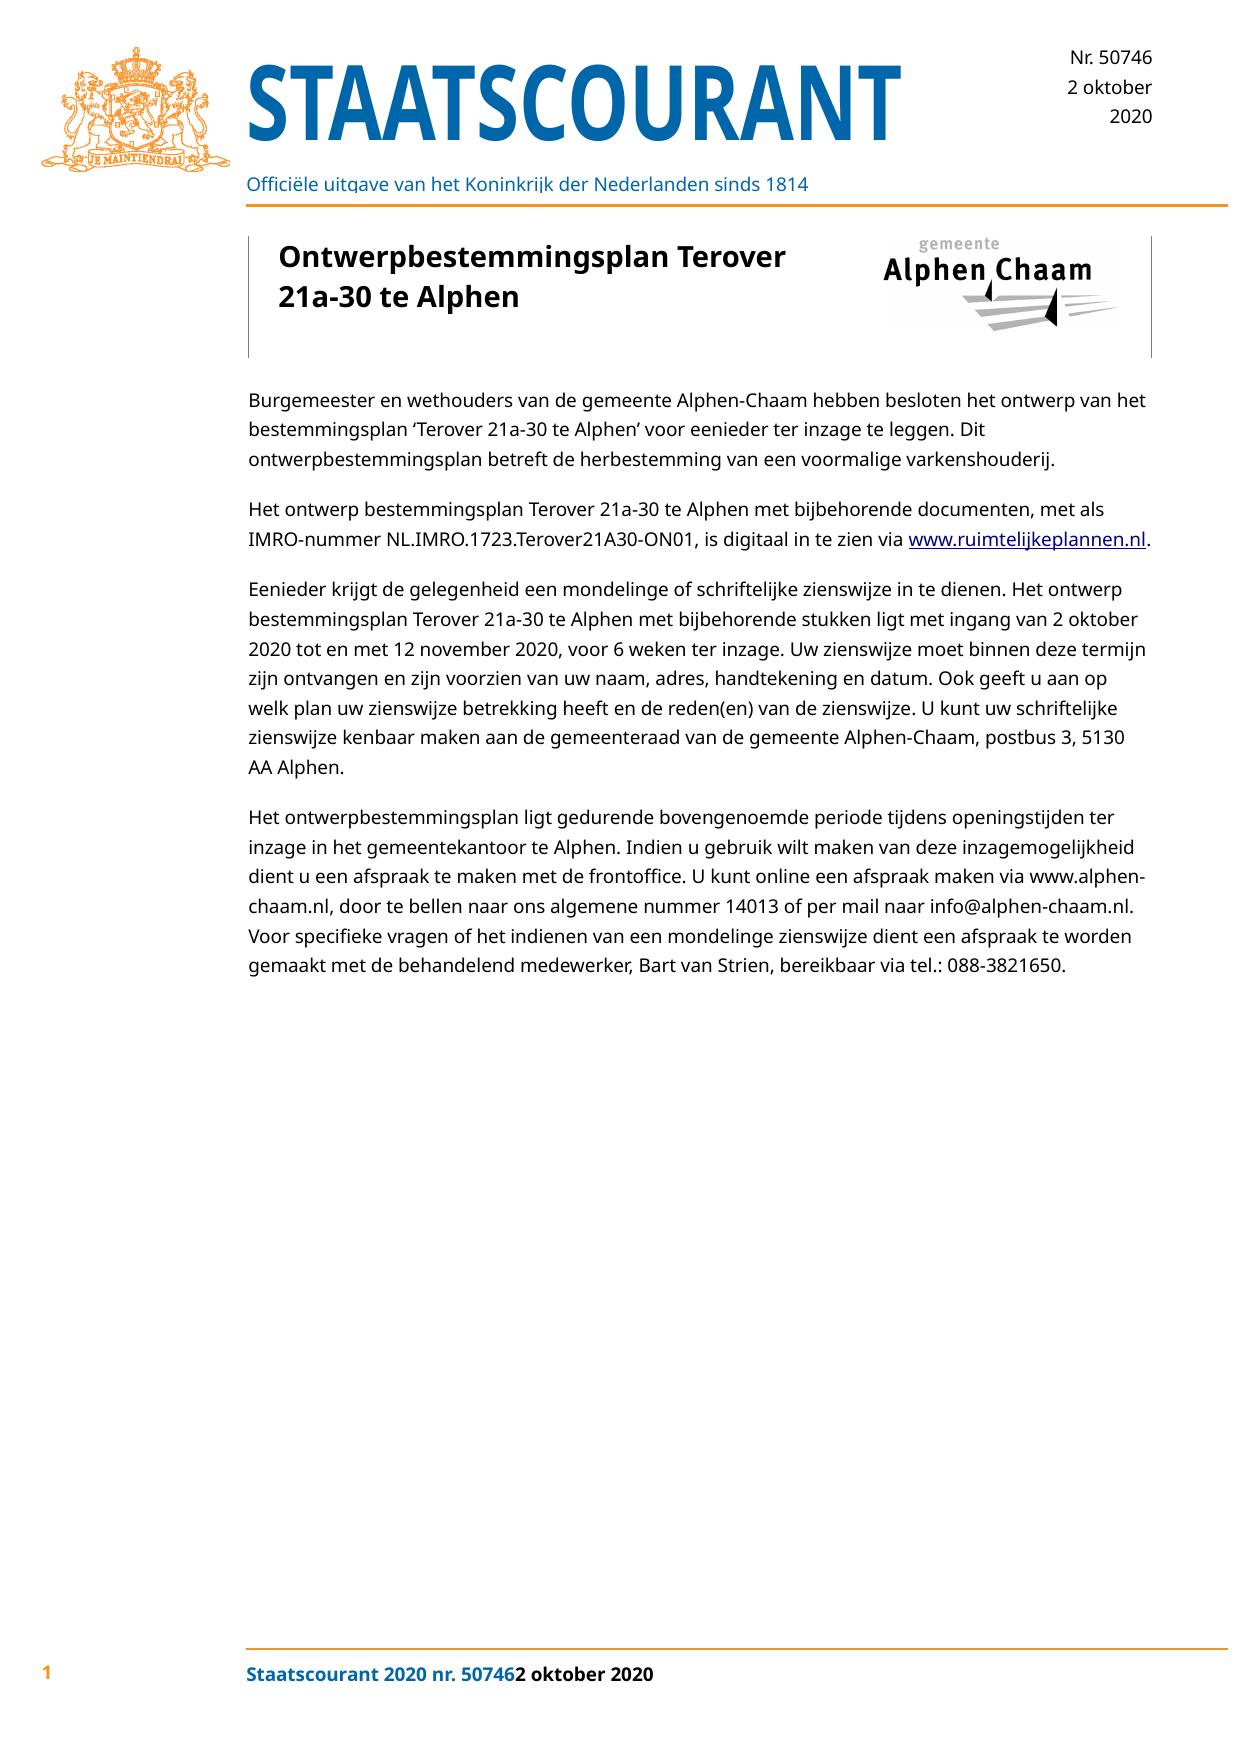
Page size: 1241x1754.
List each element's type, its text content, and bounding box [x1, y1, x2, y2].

text Het ontwerp bestemmingsplan Terover 21a-30 te Alphen met bijbehorende documenten, met als IMRO-nummer NL.IMRO.1723.Terover21A30-ON01, is digitaal in te zien via www.ruimtelijkeplannen.nl. [248, 497, 1152, 552]
picture [41, 47, 231, 172]
table_header Ontwerpbestemmingsplan Terover 21a-30 te Alphen [249, 236, 850, 358]
picture [882, 236, 1119, 332]
table_header [850, 236, 1151, 358]
text Eenieder krijgt de gelegenheid een mondelinge of schriftelijke zienswijze in te dienen. Het ontwerp bestemmingsplan Terover 21a-30 te Alphen met bijbehorende stukken ligt met ingang van 2 oktober 2020 tot en met 12 november 2020, voor 6 weken ter inzage. Uw zienswijze moet binnen deze termijn zijn ontvangen en zijn voorzien van uw naam, adres, handtekening en datum. Ook geeft u aan op welk plan uw zienswijze betrekking heeft en de reden(en) van de zienswijze. U kunt uw schriftelijke zienswijze kenbaar maken aan de gemeenteraad van de gemeente Alphen-Chaam, postbus 3, 5130 AA Alphen. [248, 577, 1152, 780]
text Burgemeester en wethouders van de gemeente Alphen-Chaam hebben besloten het ontwerp van het bestemmingsplan ‘Terover 21a-30 te Alphen’ voor eenieder ter inzage te leggen. Dit ontwerpbestemmingsplan betreft de herbestemming van een voormalige varkenshouderij. [248, 387, 1152, 472]
text Het ontwerpbestemmingsplan ligt gedurende bovengenoemde periode tijdens openingstijden ter inzage in het gemeentekantoor te Alphen. Indien u gebruik wilt maken van deze inzagemogelijkheid dient u een afspraak te maken met de frontoffice. U kunt online een afspraak maken via www.alphen-chaam.nl, door te bellen naar ons algemene nummer 14013 of per mail naar info@alphen-chaam.nl. Voor specifieke vragen of het indienen van een mondelinge zienswijze dient een afspraak te worden gemaakt met de behandelend medewerker, Bart van Strien, bereikbaar via tel.: 088-3821650. [248, 804, 1152, 978]
